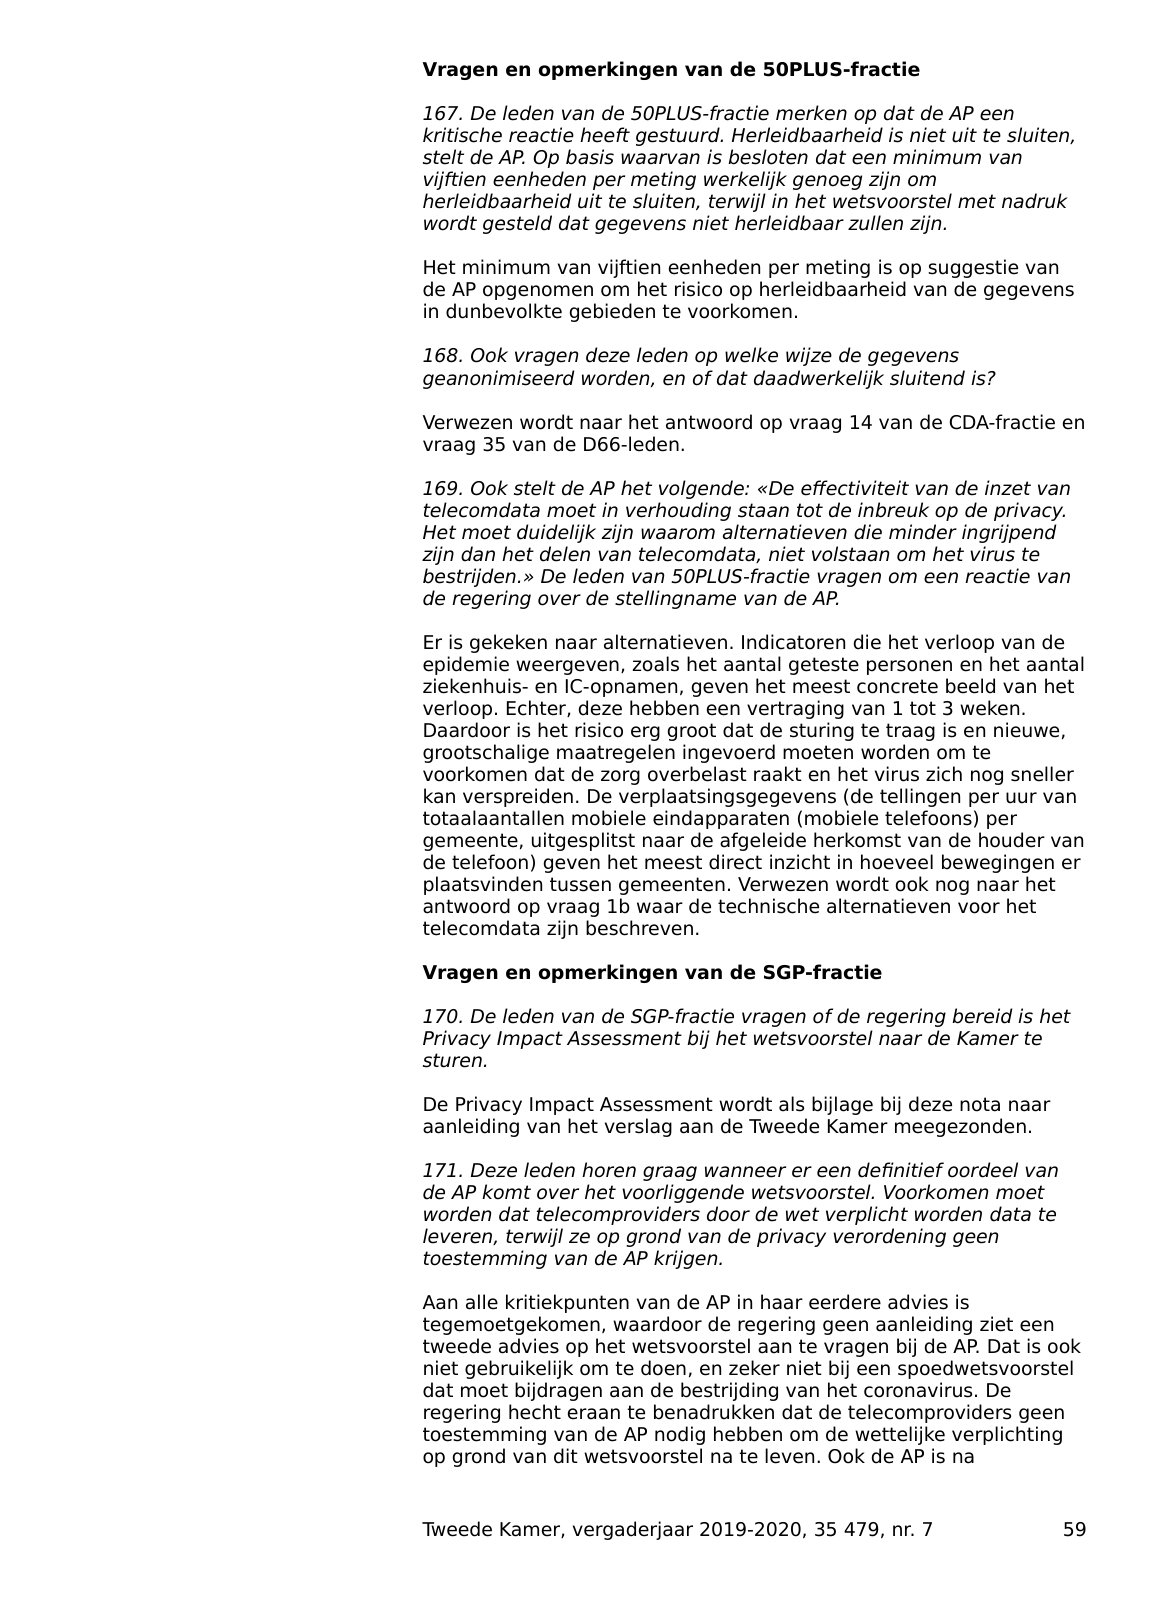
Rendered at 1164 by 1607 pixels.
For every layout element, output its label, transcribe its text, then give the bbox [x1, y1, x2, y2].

text 169. Ook stelt de AP het volgende: «De effectiviteit van de inzet van telecomdata moet in verhouding staan tot de inbreuk op de privacy. Het moet duidelijk zijn waarom alternatieven die minder ingrijpend zijn dan het delen van telecomdata, niet volstaan om het virus te bestrijden.» De leden van 50PLUS-fractie vragen om een reactie van de regering over de stellingname van de AP. [422, 478, 1087, 609]
text Het minimum van vijftien eenheden per meting is op suggestie van de AP opgenomen om het risico op herleidbaarheid van de gegevens in dunbevolkte gebieden te voorkomen. [422, 257, 1087, 323]
text Verwezen wordt naar het antwoord op vraag 14 van de CDA-fractie en vraag 35 van de D66-leden. [422, 412, 1087, 456]
text Aan alle kritiekpunten van de AP in haar eerdere advies is tegemoetgekomen, waardoor de regering geen aanleiding ziet een tweede advies op het wetsvoorstel aan te vragen bij de AP. Dat is ook niet gebruikelijk om te doen, en zeker niet bij een spoedwetsvoorstel dat moet bijdragen aan de bestrijding van het coronavirus. De regering hecht eraan te benadrukken dat de telecomproviders geen toestemming van de AP nodig hebben om de wettelijke verplichting op grond van dit wetsvoorstel na te leven. Ook de AP is na [422, 1292, 1087, 1468]
text Er is gekeken naar alternatieven. Indicatoren die het verloop van de epidemie weergeven, zoals het aantal geteste personen en het aantal ziekenhuis- en IC-opnamen, geven het meest concrete beeld van het verloop. Echter, deze hebben een vertraging van 1 tot 3 weken. Daardoor is het risico erg groot dat de sturing te traag is en nieuwe, grootschalige maatregelen ingevoerd moeten worden om te voorkomen dat de zorg overbelast raakt en het virus zich nog sneller kan verspreiden. De verplaatsingsgegevens (de tellingen per uur van totaalaantallen mobiele eindapparaten (mobiele telefoons) per gemeente, uitgesplitst naar de afgeleide herkomst van de houder van de telefoon) geven het meest direct inzicht in hoeveel bewegingen er plaatsvinden tussen gemeenten. Verwezen wordt ook nog naar het antwoord op vraag 1b waar de technische alternatieven voor het telecomdata zijn beschreven. [422, 632, 1087, 939]
text 167. De leden van de 50PLUS-fractie merken op dat de AP een kritische reactie heeft gestuurd. Herleidbaarheid is niet uit te sluiten, stelt de AP. Op basis waarvan is besloten dat een minimum van vijftien eenheden per meting werkelijk genoeg zijn om herleidbaarheid uit te sluiten, terwijl in het wetsvoorstel met nadruk wordt gesteld dat gegevens niet herleidbaar zullen zijn. [422, 103, 1087, 235]
text 168. Ook vragen deze leden op welke wijze de gegevens geanonimiseerd worden, en of dat daadwerkelijk sluitend is? [422, 345, 1087, 389]
text 170. De leden van de SGP-fractie vragen of de regering bereid is het Privacy Impact Assessment bij het wetsvoorstel naar de Kamer te sturen. [422, 1006, 1087, 1072]
text De Privacy Impact Assessment wordt als bijlage bij deze nota naar aanleiding van het verslag aan de Tweede Kamer meegezonden. [422, 1094, 1087, 1138]
subtitle Vragen en opmerkingen van de 50PLUS-fractie [422, 59, 1087, 81]
text 171. Deze leden horen graag wanneer er een definitief oordeel van de AP komt over het voorliggende wetsvoorstel. Voorkomen moet worden dat telecomproviders door de wet verplicht worden data te leveren, terwijl ze op grond van de privacy verordening geen toestemming van de AP krijgen. [422, 1160, 1087, 1270]
subtitle Vragen en opmerkingen van de SGP-fractie [422, 962, 1087, 984]
